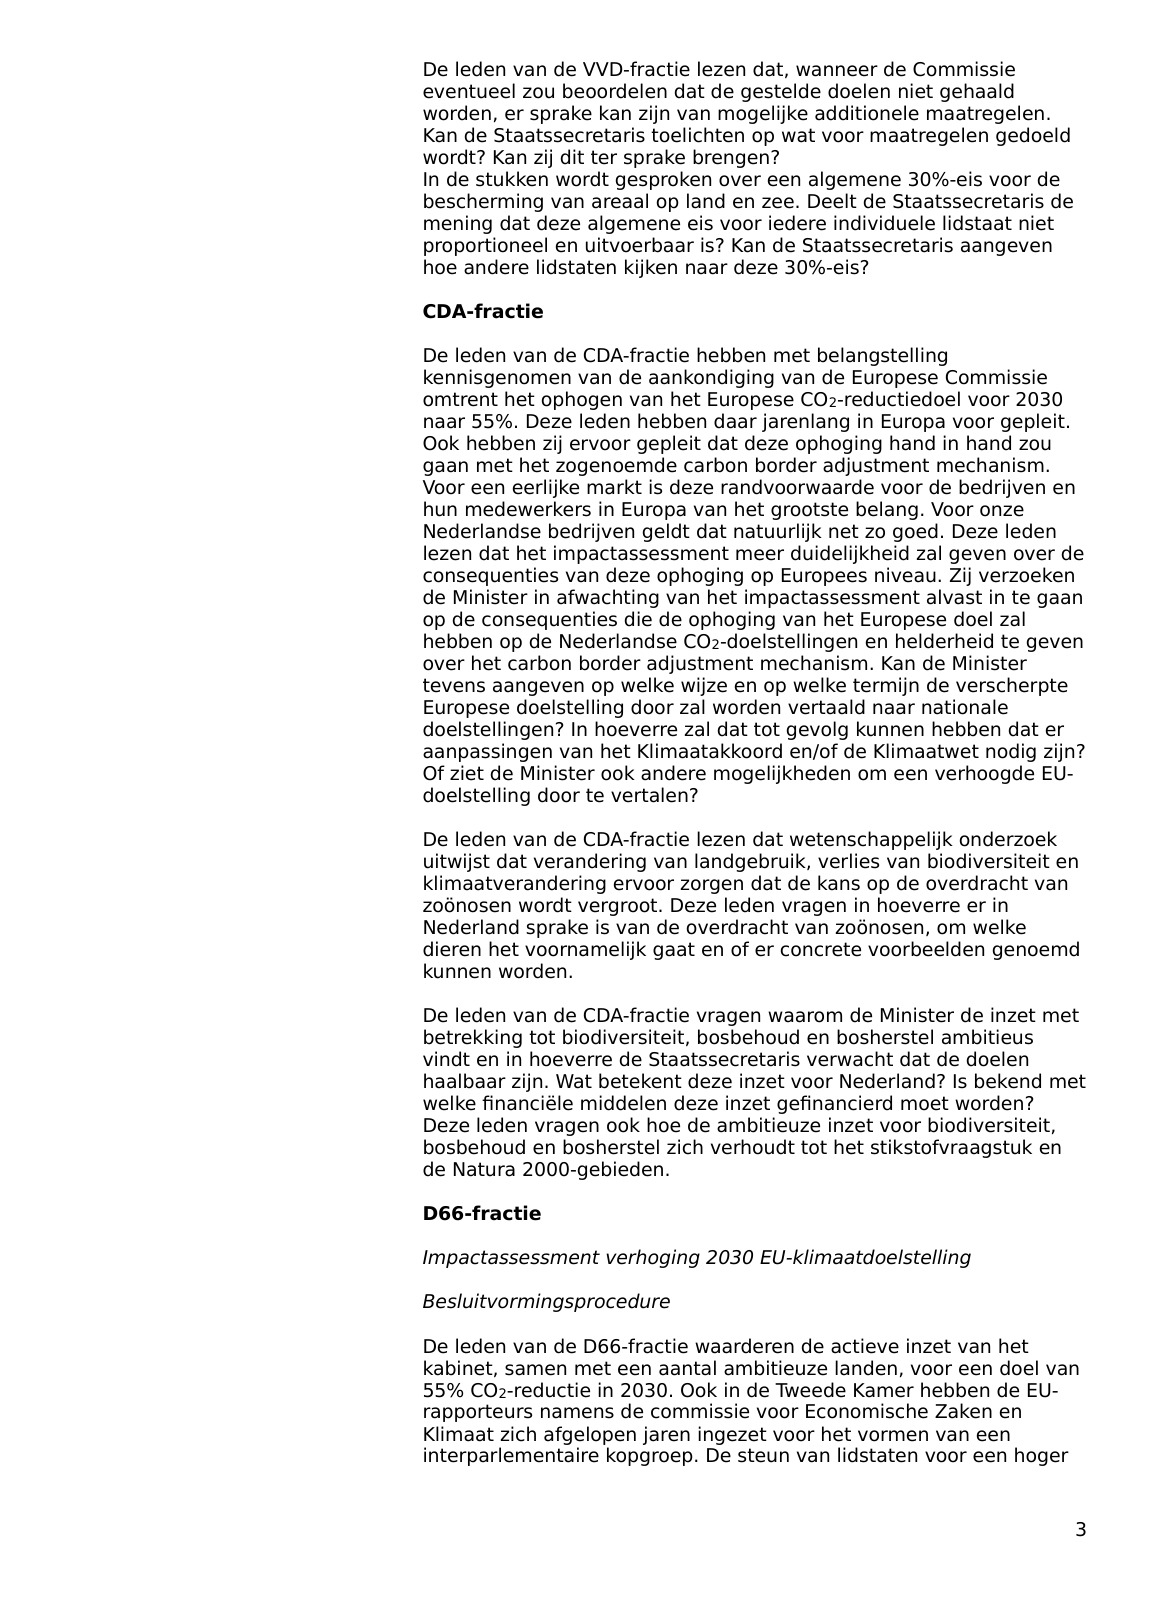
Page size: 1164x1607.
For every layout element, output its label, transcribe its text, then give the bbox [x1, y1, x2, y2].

subtitle Impactassessment verhoging 2030 EU-klimaatdoelstelling [422, 1247, 1087, 1269]
text De leden van de CDA-fractie lezen dat wetenschappelijk onderzoek uitwijst dat verandering van landgebruik, verlies van biodiversiteit en klimaatverandering ervoor zorgen dat de kans op de overdracht van zoönosen wordt vergroot. Deze leden vragen in hoeverre er in Nederland sprake is van de overdracht van zoönosen, om welke dieren het voornamelijk gaat en of er concrete voorbeelden genoemd kunnen worden. [422, 829, 1087, 983]
text De leden van de VVD-fractie lezen dat, wanneer de Commissie eventueel zou beoordelen dat de gestelde doelen niet gehaald worden, er sprake kan zijn van mogelijke additionele maatregelen. Kan de Staatssecretaris toelichten op wat voor maatregelen gedoeld wordt? Kan zij dit ter sprake brengen? [422, 59, 1087, 169]
text De leden van de CDA-fractie vragen waarom de Minister de inzet met betrekking tot biodiversiteit, bosbehoud en bosherstel ambitieus vindt en in hoeverre de Staatssecretaris verwacht dat de doelen haalbaar zijn. Wat betekent deze inzet voor Nederland? Is bekend met welke financiële middelen deze inzet gefinancierd moet worden? Deze leden vragen ook hoe de ambitieuze inzet voor biodiversiteit, bosbehoud en bosherstel zich verhoudt tot het stikstofvraagstuk en de Natura 2000-gebieden. [422, 1005, 1087, 1181]
subtitle CDA-fractie [422, 301, 1087, 323]
text De leden van de CDA-fractie hebben met belangstelling kennisgenomen van de aankondiging van de Europese Commissie omtrent het ophogen van het Europese CO2-reductiedoel voor 2030 naar 55%. Deze leden hebben daar jarenlang in Europa voor gepleit. Ook hebben zij ervoor gepleit dat deze ophoging hand in hand zou gaan met het zogenoemde carbon border adjustment mechanism. Voor een eerlijke markt is deze randvoorwaarde voor de bedrijven en hun medewerkers in Europa van het grootste belang. Voor onze Nederlandse bedrijven geldt dat natuurlijk net zo goed. Deze leden lezen dat het impactassessment meer duidelijkheid zal geven over de consequenties van deze ophoging op Europees niveau. Zij verzoeken de Minister in afwachting van het impactassessment alvast in te gaan op de consequenties die de ophoging van het Europese doel zal hebben op de Nederlandse CO2-doelstellingen en helderheid te geven over het carbon border adjustment mechanism. Kan de Minister tevens aangeven op welke wijze en op welke termijn de verscherpte Europese doelstelling door zal worden vertaald naar nationale doelstellingen? In hoeverre zal dat tot gevolg kunnen hebben dat er aanpassingen van het Klimaatakkoord en/of de Klimaatwet nodig zijn? Of ziet de Minister ook andere mogelijkheden om een verhoogde EU-doelstelling door te vertalen? [422, 345, 1087, 807]
text In de stukken wordt gesproken over een algemene 30%-eis voor de bescherming van areaal op land en zee. Deelt de Staatssecretaris de mening dat deze algemene eis voor iedere individuele lidstaat niet proportioneel en uitvoerbaar is? Kan de Staatssecretaris aangeven hoe andere lidstaten kijken naar deze 30%-eis? [422, 169, 1087, 279]
subtitle Besluitvormingsprocedure [422, 1291, 1087, 1313]
subtitle D66-fractie [422, 1203, 1087, 1225]
text De leden van de D66-fractie waarderen de actieve inzet van het kabinet, samen met een aantal ambitieuze landen, voor een doel van 55% CO2-reductie in 2030. Ook in de Tweede Kamer hebben de EU-rapporteurs namens de commissie voor Economische Zaken en Klimaat zich afgelopen jaren ingezet voor het vormen van een interparlementaire kopgroep. De steun van lidstaten voor een hoger [422, 1336, 1087, 1467]
